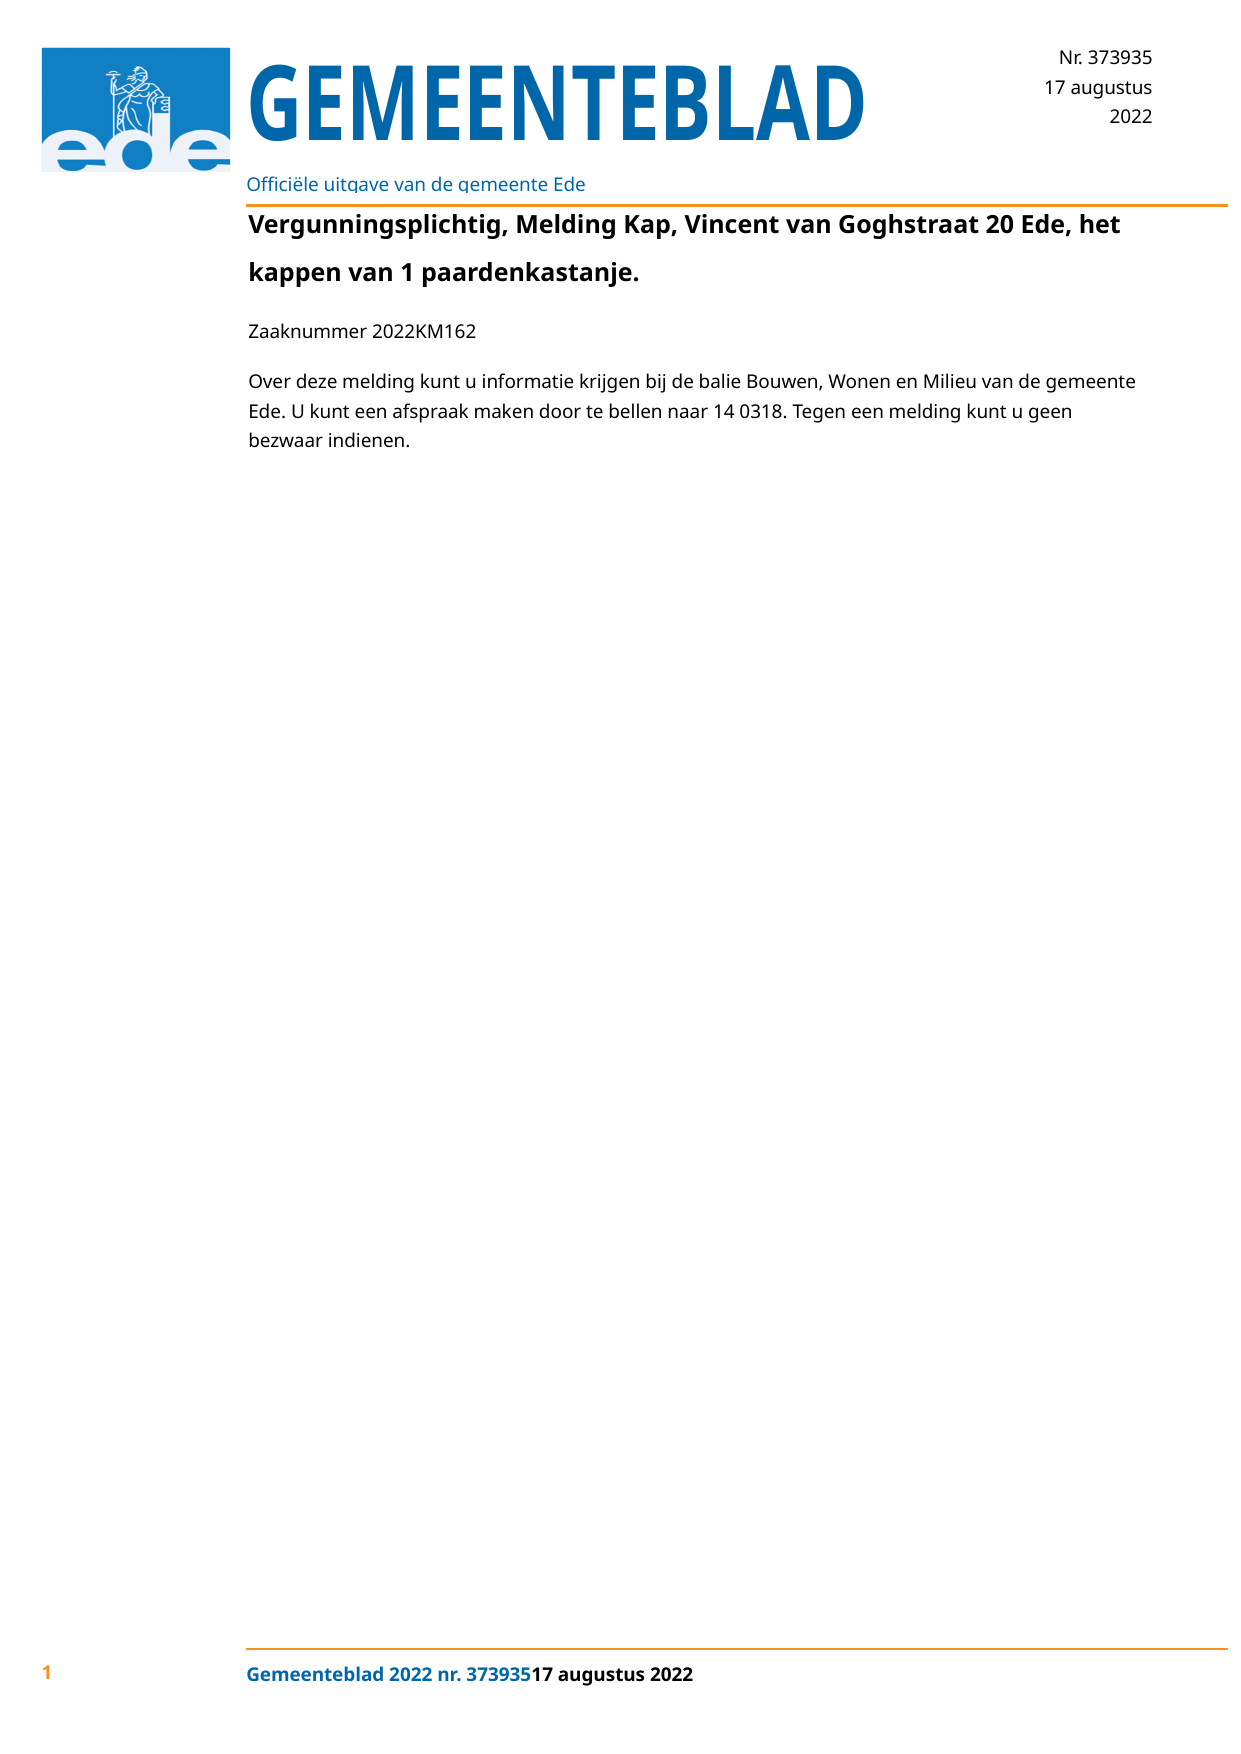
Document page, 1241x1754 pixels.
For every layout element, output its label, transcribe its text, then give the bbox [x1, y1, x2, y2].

text Over deze melding kunt u informatie krijgen bij de balie Bouwen, Wonen en Milieu van de gemeente Ede. U kunt een afspraak maken door te bellen naar 14 0318. Tegen een melding kunt u geen bezwaar indienen. [248, 368, 1152, 453]
text Vergunningsplichtig, Melding Kap, Vincent van Goghstraat 20 Ede, het kappen van 1 paardenkastanje. [248, 207, 1152, 288]
picture [41, 47, 231, 172]
text Zaaknummer 2022KM162 [248, 318, 1152, 344]
